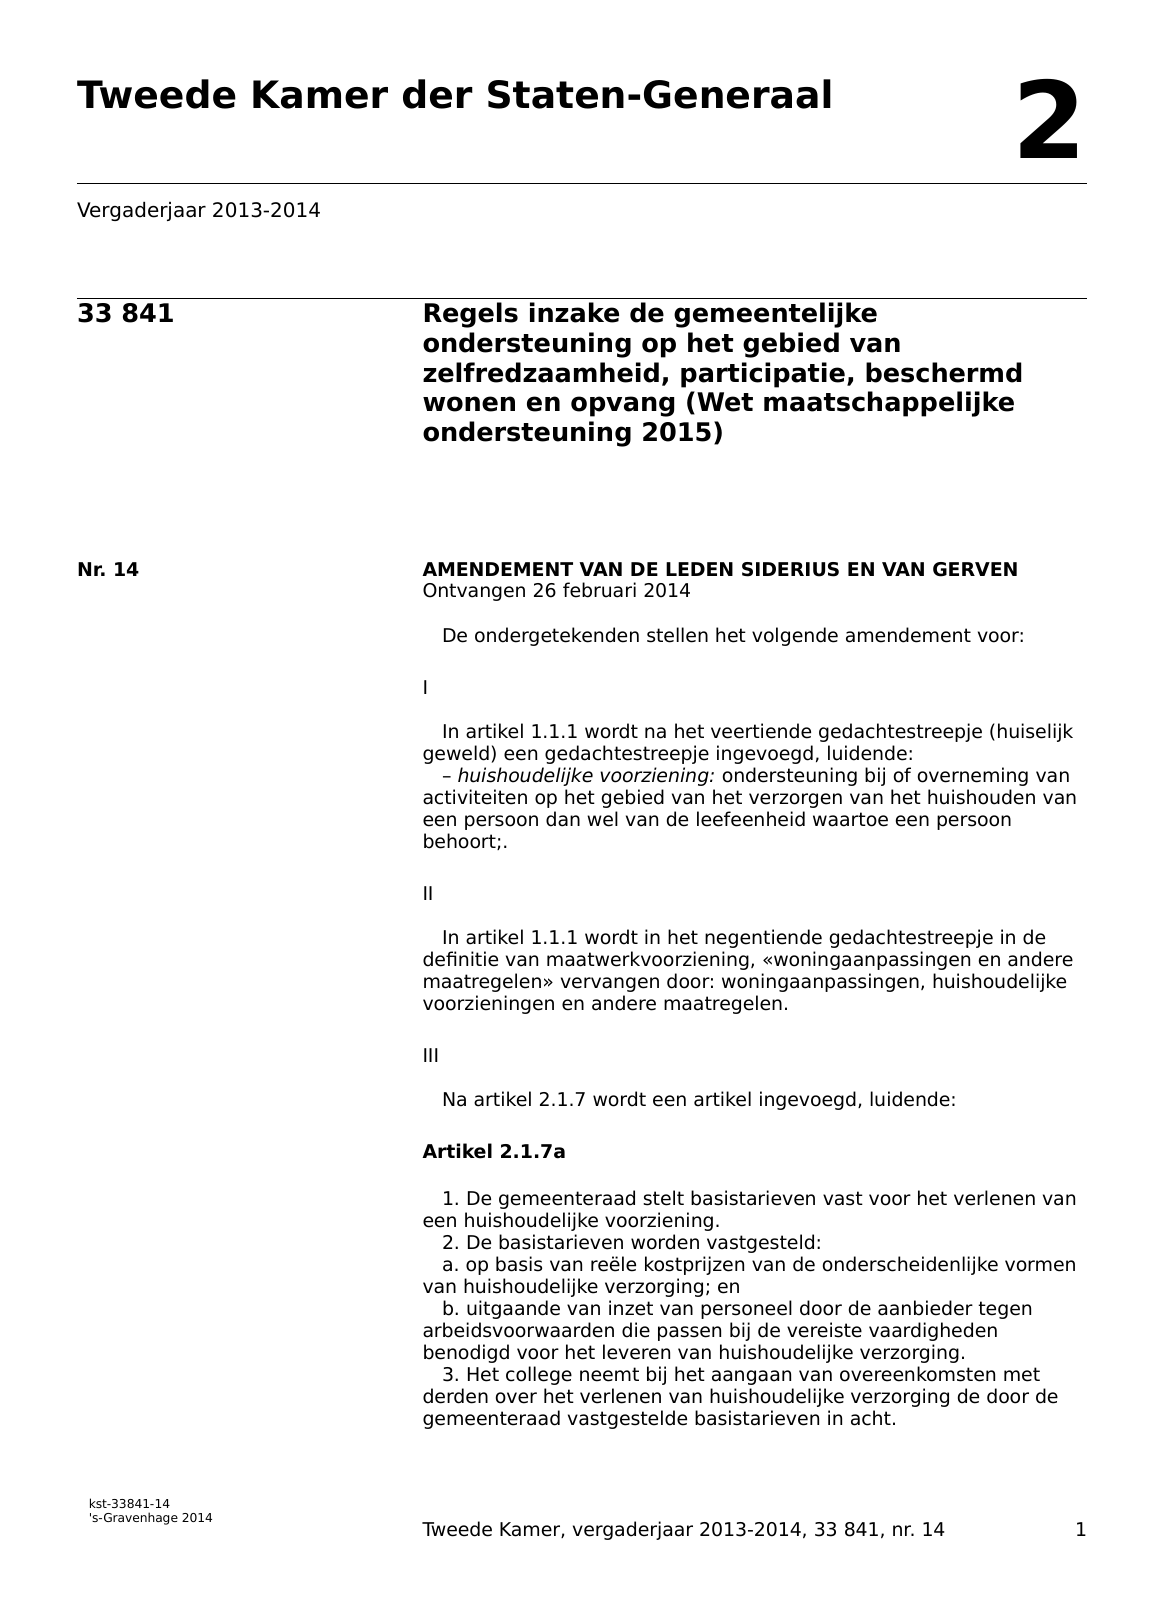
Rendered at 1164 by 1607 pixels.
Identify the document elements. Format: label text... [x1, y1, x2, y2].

text In artikel 1.1.1 wordt in het negentiende gedachtestreepje in de definitie van maatwerkvoorziening, «woningaanpassingen en andere maatregelen» vervangen door: woningaanpassingen, huishoudelijke voorzieningen en andere maatregelen. [422, 927, 1087, 1015]
subtitle 33 841 Regels inzake de gemeentelijke ondersteuning op het gebied van zelfredzaamheid, participatie, beschermd wonen en opvang (Wet maatschappelijke ondersteuning 2015) [77, 299, 1087, 447]
table_header Tweede Kamer der Staten-Generaal [77, 59, 886, 183]
subtitle III [422, 1045, 1087, 1067]
text 1. De gemeenteraad stelt basistarieven vast voor het verlenen van een huishoudelijke voorziening. [422, 1188, 1087, 1232]
text b. uitgaande van inzet van personeel door de aanbieder tegen arbeidsvoorwaarden die passen bij de vereiste vaardigheden benodigd voor het leveren van huishoudelijke verzorging. [422, 1298, 1087, 1364]
text 3. Het college neemt bij het aangaan van overeenkomsten met derden over het verlenen van huishoudelijke verzorging de door de gemeenteraad vastgestelde basistarieven in acht. [422, 1364, 1087, 1429]
subtitle Nr. 14 AMENDEMENT VAN DE LEDEN SIDERIUS EN VAN GERVEN [77, 558, 1087, 580]
subtitle I [422, 677, 1087, 698]
text kst-33841-14 [88, 1497, 323, 1511]
table_header 2 [886, 59, 1087, 183]
text Na artikel 2.1.7 wordt een artikel ingevoegd, luidende: [422, 1089, 1087, 1111]
text 's-Gravenhage 2014 [88, 1511, 323, 1525]
text De ondergetekenden stellen het volgende amendement voor: [422, 624, 1087, 647]
text – huishoudelijke voorziening: ondersteuning bij of overneming van activiteiten op het gebied van het verzorgen van het huishouden van een persoon dan wel van de leefeenheid waartoe een persoon behoort;. [422, 765, 1087, 853]
text a. op basis van reële kostprijzen van de onderscheidenlijke vormen van huishoudelijke verzorging; en [422, 1254, 1087, 1298]
subtitle II [422, 883, 1087, 904]
table_cell Vergaderjaar 2013-2014 [77, 184, 1087, 298]
text Ontvangen 26 februari 2014 [422, 580, 1087, 602]
text 2. De basistarieven worden vastgesteld: [422, 1232, 1087, 1254]
subtitle Artikel 2.1.7a [422, 1141, 1087, 1163]
text In artikel 1.1.1 wordt na het veertiende gedachtestreepje (huiselijk geweld) een gedachtestreepje ingevoegd, luidende: [422, 721, 1087, 765]
